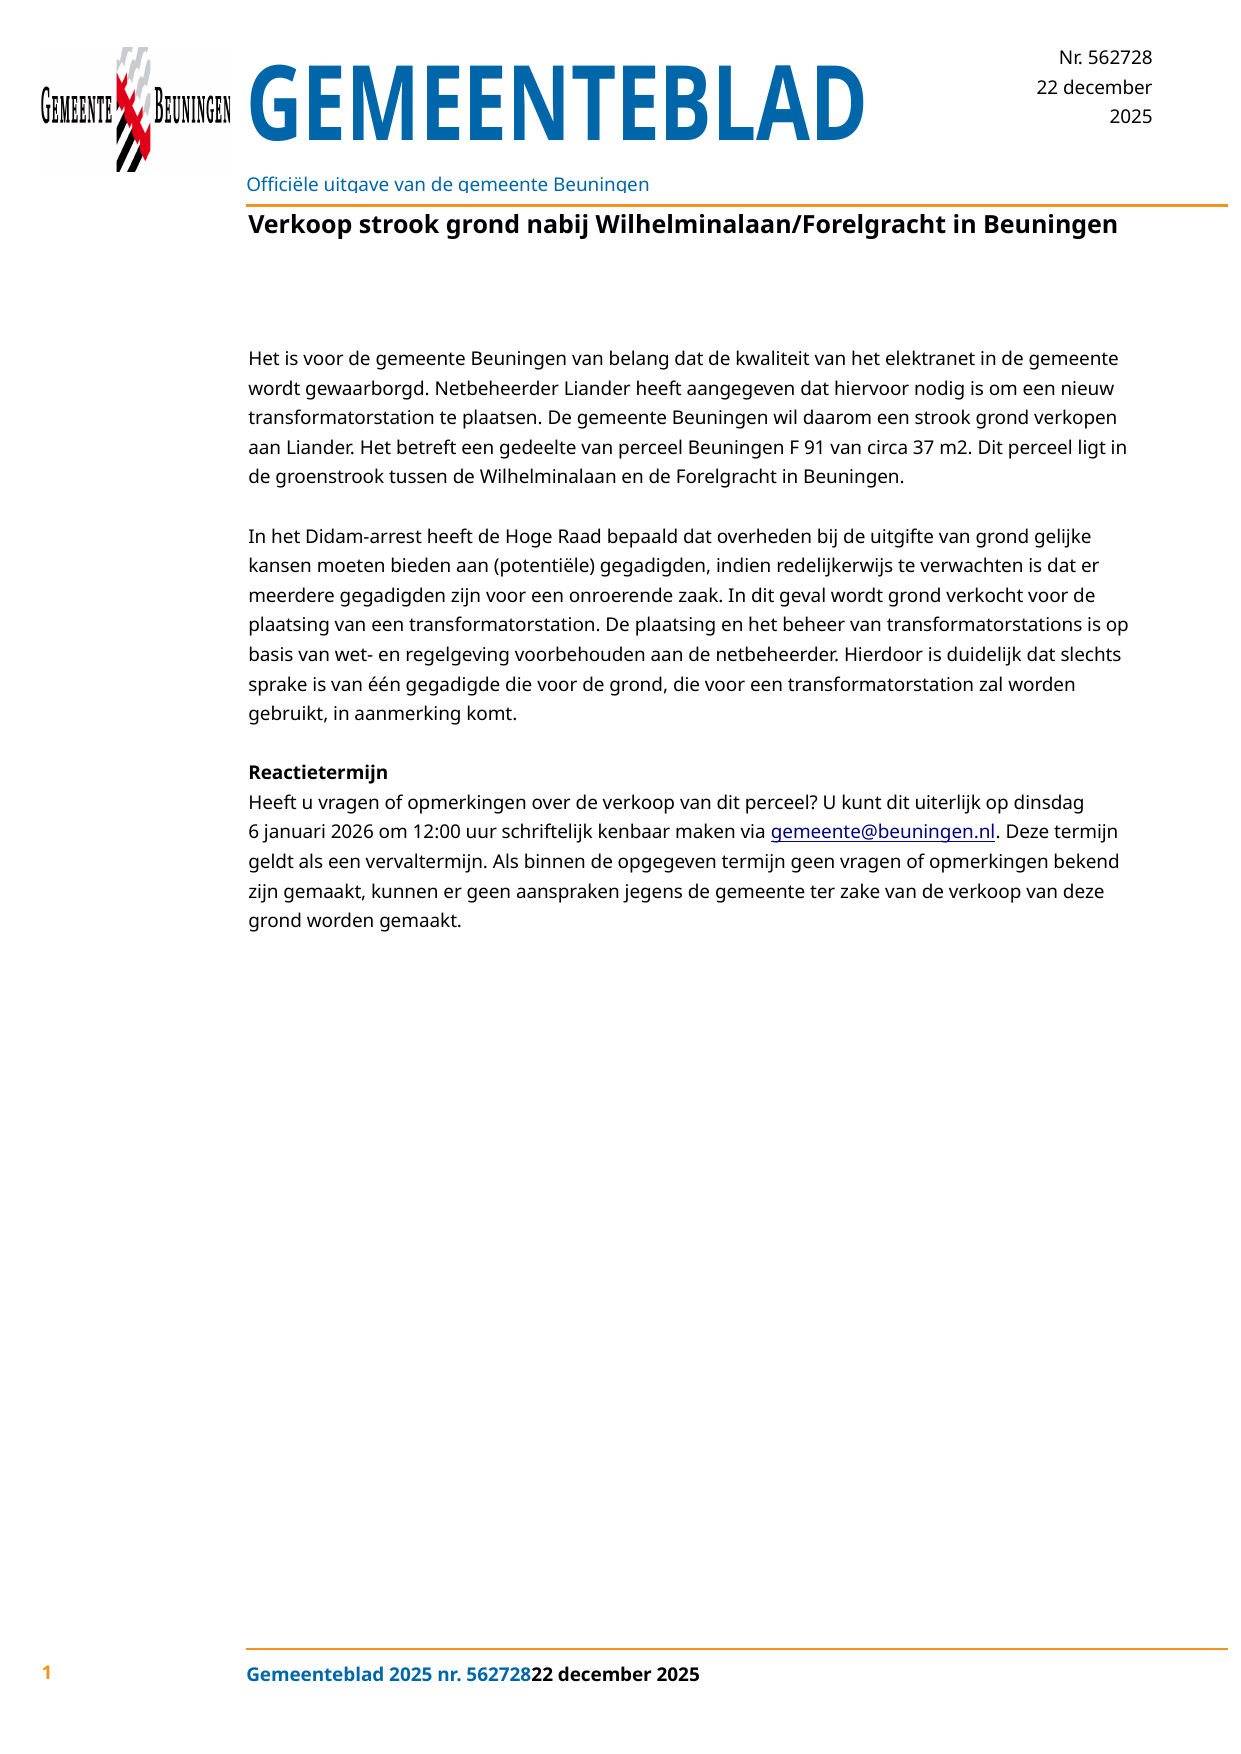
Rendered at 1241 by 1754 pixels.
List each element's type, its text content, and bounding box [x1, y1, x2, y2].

text In het Didam-arrest heeft de Hoge Raad bepaald dat overheden bij de uitgifte van grond gelijke kansen moeten bieden aan (potentiële) gegadigden, indien redelijkerwijs te verwachten is dat er meerdere gegadigden zijn voor een onroerende zaak. In dit geval wordt grond verkocht voor de plaatsing van een transformatorstation. De plaatsing en het beheer van transformatorstations is op basis van wet- en regelgeving voorbehouden aan de netbeheerder. Hierdoor is duidelijk dat slechts sprake is van één gegadigde die voor de grond, die voor een transformatorstation zal worden gebruikt, in aanmerking komt. [248, 523, 1152, 726]
text Het is voor de gemeente Beuningen van belang dat de kwaliteit van het elektranet in de gemeente wordt gewaarborgd. Netbeheerder Liander heeft aangegeven dat hiervoor nodig is om een nieuw transformatorstation te plaatsen. De gemeente Beuningen wil daarom een strook grond verkopen aan Liander. Het betreft een gedeelte van perceel Beuningen F 91 van circa 37 m2. Dit perceel ligt in de groenstrook tussen de Wilhelminalaan en de Forelgracht in Beuningen. [248, 345, 1152, 489]
text Heeft u vragen of opmerkingen over de verkoop van dit perceel? U kunt dit uiterlijk op dinsdag 6 januari 2026 om 12:00 uur schriftelijk kenbaar maken via gemeente@beuningen.nl. Deze termijn geldt als een vervaltermijn. Als binnen de opgegeven termijn geen vragen of opmerkingen bekend zijn gemaakt, kunnen er geen aanspraken jegens de gemeente ter zake van de verkoop van deze grond worden gemaakt. [248, 789, 1152, 933]
text Reactietermijn [248, 759, 1152, 785]
picture [41, 47, 231, 172]
text Verkoop strook grond nabij Wilhelminalaan/Forelgracht in Beuningen [248, 207, 1152, 241]
